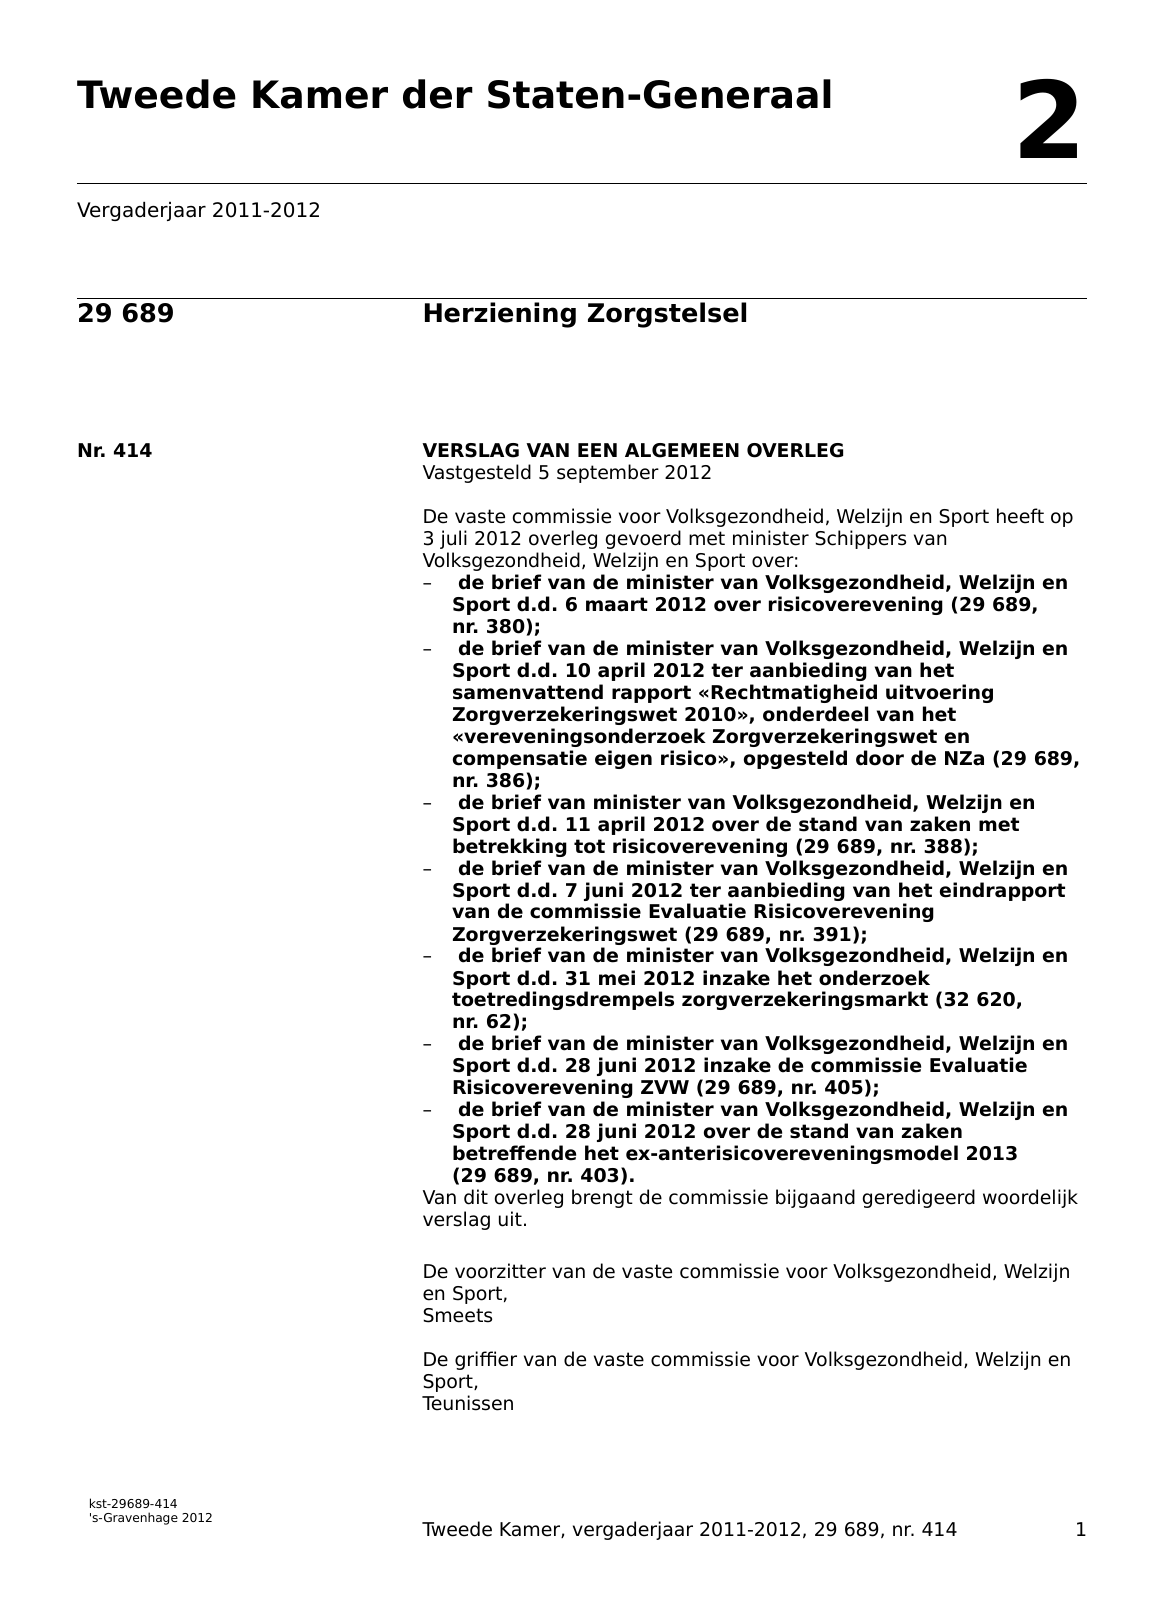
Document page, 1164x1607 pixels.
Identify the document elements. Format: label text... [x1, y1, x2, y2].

subtitle 29 689 Herziening Zorgstelsel [77, 299, 1087, 329]
text – de brief van de minister van Volksgezondheid, Welzijn en Sport d.d. 10 april 2012 ter aanbieding van het samenvattend rapport «Rechtmatigheid uitvoering Zorgverzekeringswet 2010», onderdeel van het «vereveningsonderzoek Zorgverzekeringswet en compensatie eigen risico», opgesteld door de NZa (29 689, nr. 386); [422, 638, 1087, 792]
text – de brief van de minister van Volksgezondheid, Welzijn en Sport d.d. 28 juni 2012 over de stand van zaken betreffende het ex-anterisicovereveningsmodel 2013 (29 689, nr. 403). [422, 1099, 1087, 1187]
subtitle Nr. 414 VERSLAG VAN EEN ALGEMEEN OVERLEG [77, 440, 1087, 462]
text kst-29689-414 [88, 1497, 323, 1511]
table_cell Vergaderjaar 2011-2012 [77, 184, 1087, 298]
text – de brief van de minister van Volksgezondheid, Welzijn en Sport d.d. 31 mei 2012 inzake het onderzoek toetredingsdrempels zorgverzekeringsmarkt (32 620, nr. 62); [422, 945, 1087, 1033]
table_header 2 [886, 59, 1087, 183]
text – de brief van de minister van Volksgezondheid, Welzijn en Sport d.d. 28 juni 2012 inzake de commissie Evaluatie Risicoverevening ZVW (29 689, nr. 405); [422, 1033, 1087, 1099]
text De griffier van de vaste commissie voor Volksgezondheid, Welzijn en Sport, Teunissen [422, 1349, 1087, 1415]
text Vastgesteld 5 september 2012 [422, 462, 1087, 484]
text De vaste commissie voor Volksgezondheid, Welzijn en Sport heeft op 3 juli 2012 overleg gevoerd met minister Schippers van Volksgezondheid, Welzijn en Sport over: [422, 506, 1087, 572]
text – de brief van de minister van Volksgezondheid, Welzijn en Sport d.d. 6 maart 2012 over risicoverevening (29 689, nr. 380); [422, 572, 1087, 638]
text De voorzitter van de vaste commissie voor Volksgezondheid, Welzijn en Sport, Smeets [422, 1261, 1087, 1327]
table_header Tweede Kamer der Staten-Generaal [77, 59, 886, 183]
text Van dit overleg brengt de commissie bijgaand geredigeerd woordelijk verslag uit. [422, 1187, 1087, 1231]
text 's-Gravenhage 2012 [88, 1511, 323, 1525]
text – de brief van minister van Volksgezondheid, Welzijn en Sport d.d. 11 april 2012 over de stand van zaken met betrekking tot risicoverevening (29 689, nr. 388); [422, 792, 1087, 857]
text – de brief van de minister van Volksgezondheid, Welzijn en Sport d.d. 7 juni 2012 ter aanbieding van het eindrapport van de commissie Evaluatie Risicoverevening Zorgverzekeringswet (29 689, nr. 391); [422, 857, 1087, 945]
